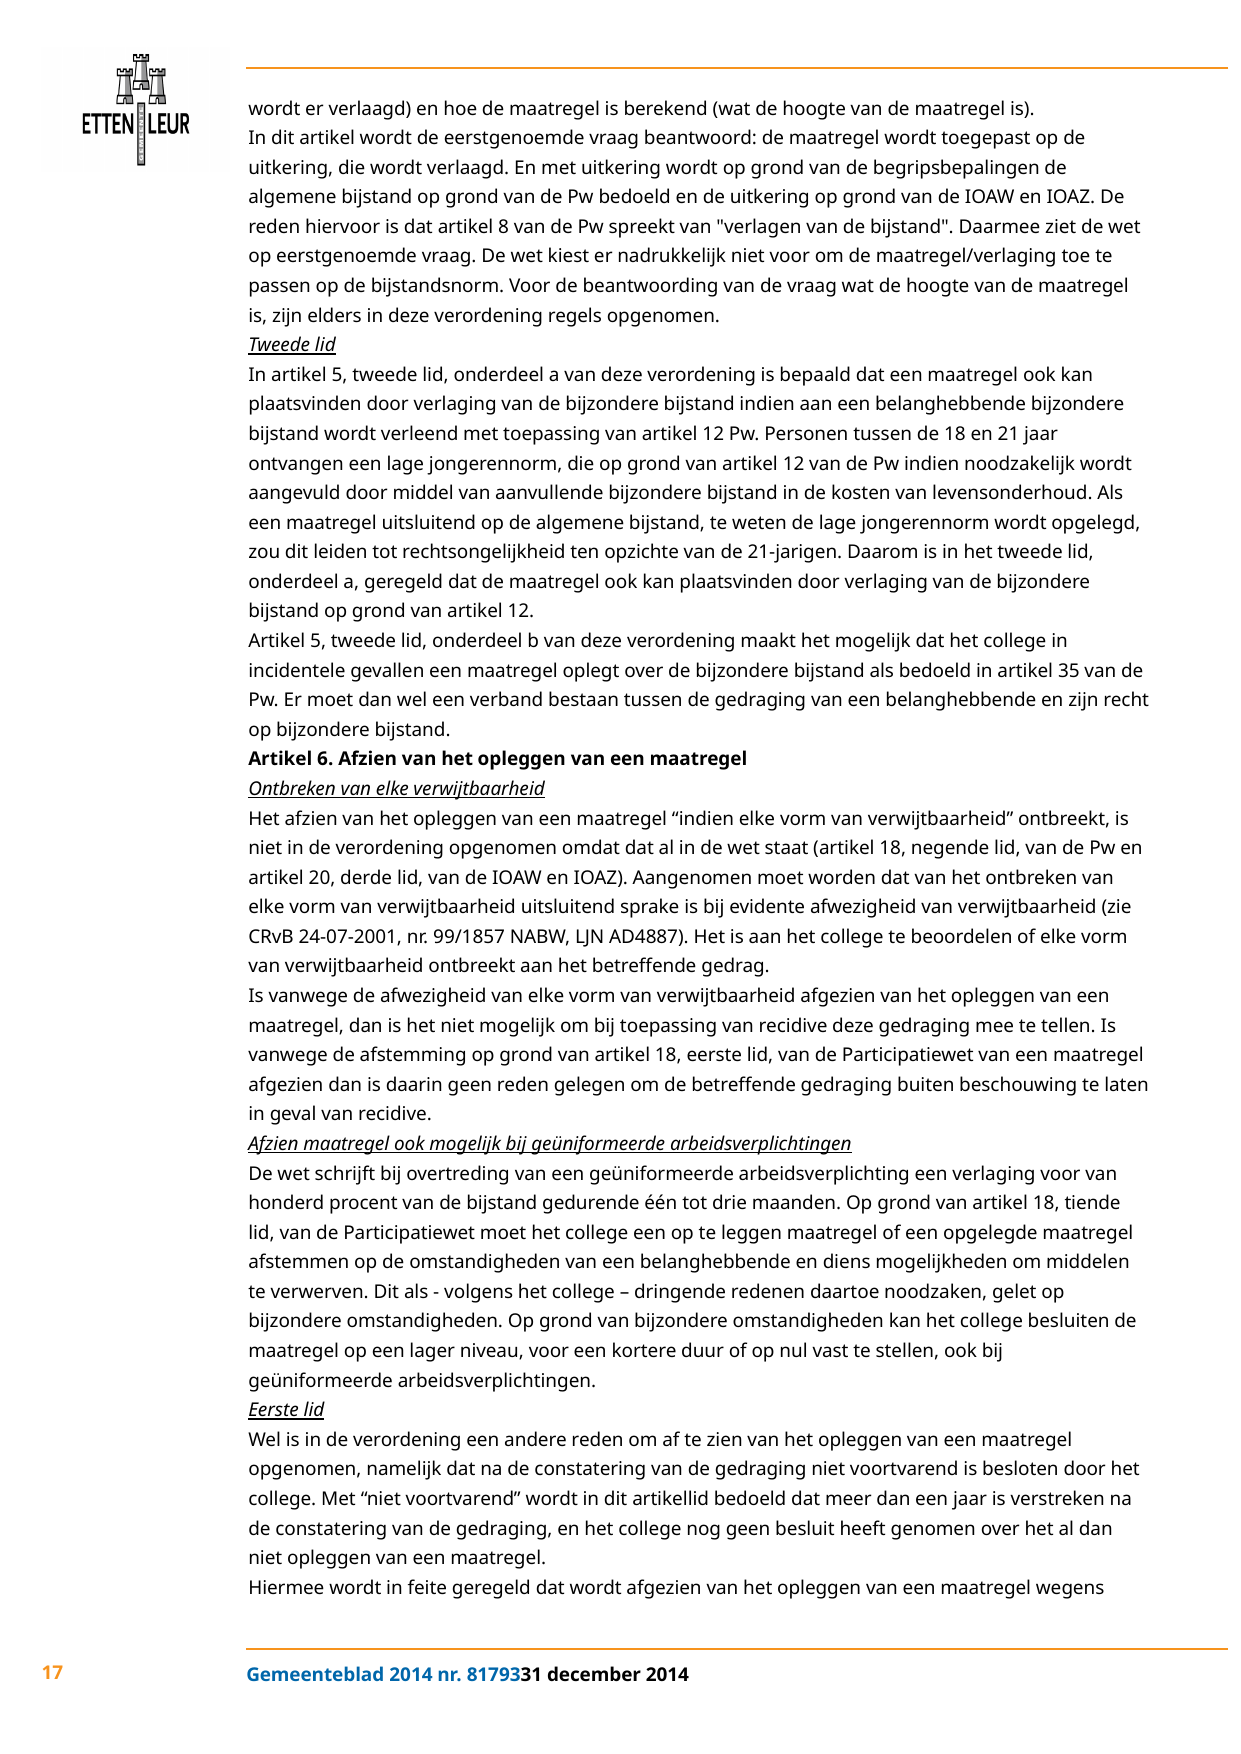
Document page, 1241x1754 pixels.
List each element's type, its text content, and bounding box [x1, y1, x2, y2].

text Artikel 6. Afzien van het opleggen van een maatregel [248, 746, 1152, 771]
text Wel is in de verordening een andere reden om af te zien van het opleggen van een maatregel opgenomen, namelijk dat na de constatering van de gedraging niet voortvarend is besloten door het college. Met “niet voortvarend” wordt in dit artikellid bedoeld dat meer dan een jaar is verstreken na de constatering van de gedraging, en het college nog geen besluit heeft genomen over het al dan niet opleggen van een maatregel. [248, 1426, 1152, 1570]
text Artikel 5, tweede lid, onderdeel b van deze verordening maakt het mogelijk dat het college in incidentele gevallen een maatregel oplegt over de bijzondere bijstand als bedoeld in artikel 35 van de Pw. Er moet dan wel een verband bestaan tussen de gedraging van een belanghebbende en zijn recht op bijzondere bijstand. [248, 627, 1152, 742]
text De wet schrijft bij overtreding van een geüniformeerde arbeidsverplichting een verlaging voor van honderd procent van de bijstand gedurende één tot drie maanden. Op grond van artikel 18, tiende lid, van de Participatiewet moet het college een op te leggen maatregel of een opgelegde maatregel afstemmen op de omstandigheden van een belanghebbende en diens mogelijkheden om middelen te verwerven. Dit als - volgens het college – dringende redenen daartoe noodzaken, gelet op bijzondere omstandigheden. Op grond van bijzondere omstandigheden kan het college besluiten de maatregel op een lager niveau, voor een kortere duur of op nul vast te stellen, ook bij geüniformeerde arbeidsverplichtingen. [248, 1160, 1152, 1393]
text Hiermee wordt in feite geregeld dat wordt afgezien van het opleggen van een maatregel wegens [248, 1574, 1152, 1600]
picture [41, 47, 231, 172]
text In artikel 5, tweede lid, onderdeel a van deze verordening is bepaald dat een maatregel ook kan plaatsvinden door verlaging van de bijzondere bijstand indien aan een belanghebbende bijzondere bijstand wordt verleend met toepassing van artikel 12 Pw. Personen tussen de 18 en 21 jaar ontvangen een lage jongerennorm, die op grond van artikel 12 van de Pw indien noodzakelijk wordt aangevuld door middel van aanvullende bijzondere bijstand in de kosten van levensonderhoud. Als een maatregel uitsluitend op de algemene bijstand, te weten de lage jongerennorm wordt opgelegd, zou dit leiden tot rechtsongelijkheid ten opzichte van de 21-jarigen. Daarom is in het tweede lid, onderdeel a, geregeld dat de maatregel ook kan plaatsvinden door verlaging van de bijzondere bijstand op grond van artikel 12. [248, 361, 1152, 623]
text Ontbreken van elke verwijtbaarheid [248, 775, 1152, 801]
text Afzien maatregel ook mogelijk bij geüniformeerde arbeidsverplichtingen [248, 1130, 1152, 1156]
text In dit artikel wordt de eerstgenoemde vraag beantwoord: de maatregel wordt toegepast op de uitkering, die wordt verlaagd. En met uitkering wordt op grond van de begripsbepalingen de algemene bijstand op grond van de Pw bedoeld en de uitkering op grond van de IOAW en IOAZ. De reden hiervoor is dat artikel 8 van de Pw spreekt van "verlagen van de bijstand". Daarmee ziet de wet op eerstgenoemde vraag. De wet kiest er nadrukkelijk niet voor om de maatregel/verlaging toe te passen op de bijstandsnorm. Voor de beantwoording van de vraag wat de hoogte van de maatregel is, zijn elders in deze verordening regels opgenomen. [248, 124, 1152, 328]
text Is vanwege de afwezigheid van elke vorm van verwijtbaarheid afgezien van het opleggen van een maatregel, dan is het niet mogelijk om bij toepassing van recidive deze gedraging mee te tellen. Is vanwege de afstemming op grond van artikel 18, eerste lid, van de Participatiewet van een maatregel afgezien dan is daarin geen reden gelegen om de betreffende gedraging buiten beschouwing te laten in geval van recidive. [248, 982, 1152, 1126]
text Het afzien van het opleggen van een maatregel “indien elke vorm van verwijtbaarheid” ontbreekt, is niet in de verordening opgenomen omdat dat al in de wet staat (artikel 18, negende lid, van de Pw en artikel 20, derde lid, van de IOAW en IOAZ). Aangenomen moet worden dat van het ontbreken van elke vorm van verwijtbaarheid uitsluitend sprake is bij evidente afwezigheid van verwijtbaarheid (zie CRvB 24-07-2001, nr. 99/1857 NABW, LJN AD4887). Het is aan het college te beoordelen of elke vorm van verwijtbaarheid ontbreekt aan het betreffende gedrag. [248, 805, 1152, 978]
text Eerste lid [248, 1396, 1152, 1422]
text wordt er verlaagd) en hoe de maatregel is berekend (wat de hoogte van de maatregel is). [248, 95, 1152, 121]
text Tweede lid [248, 331, 1152, 357]
